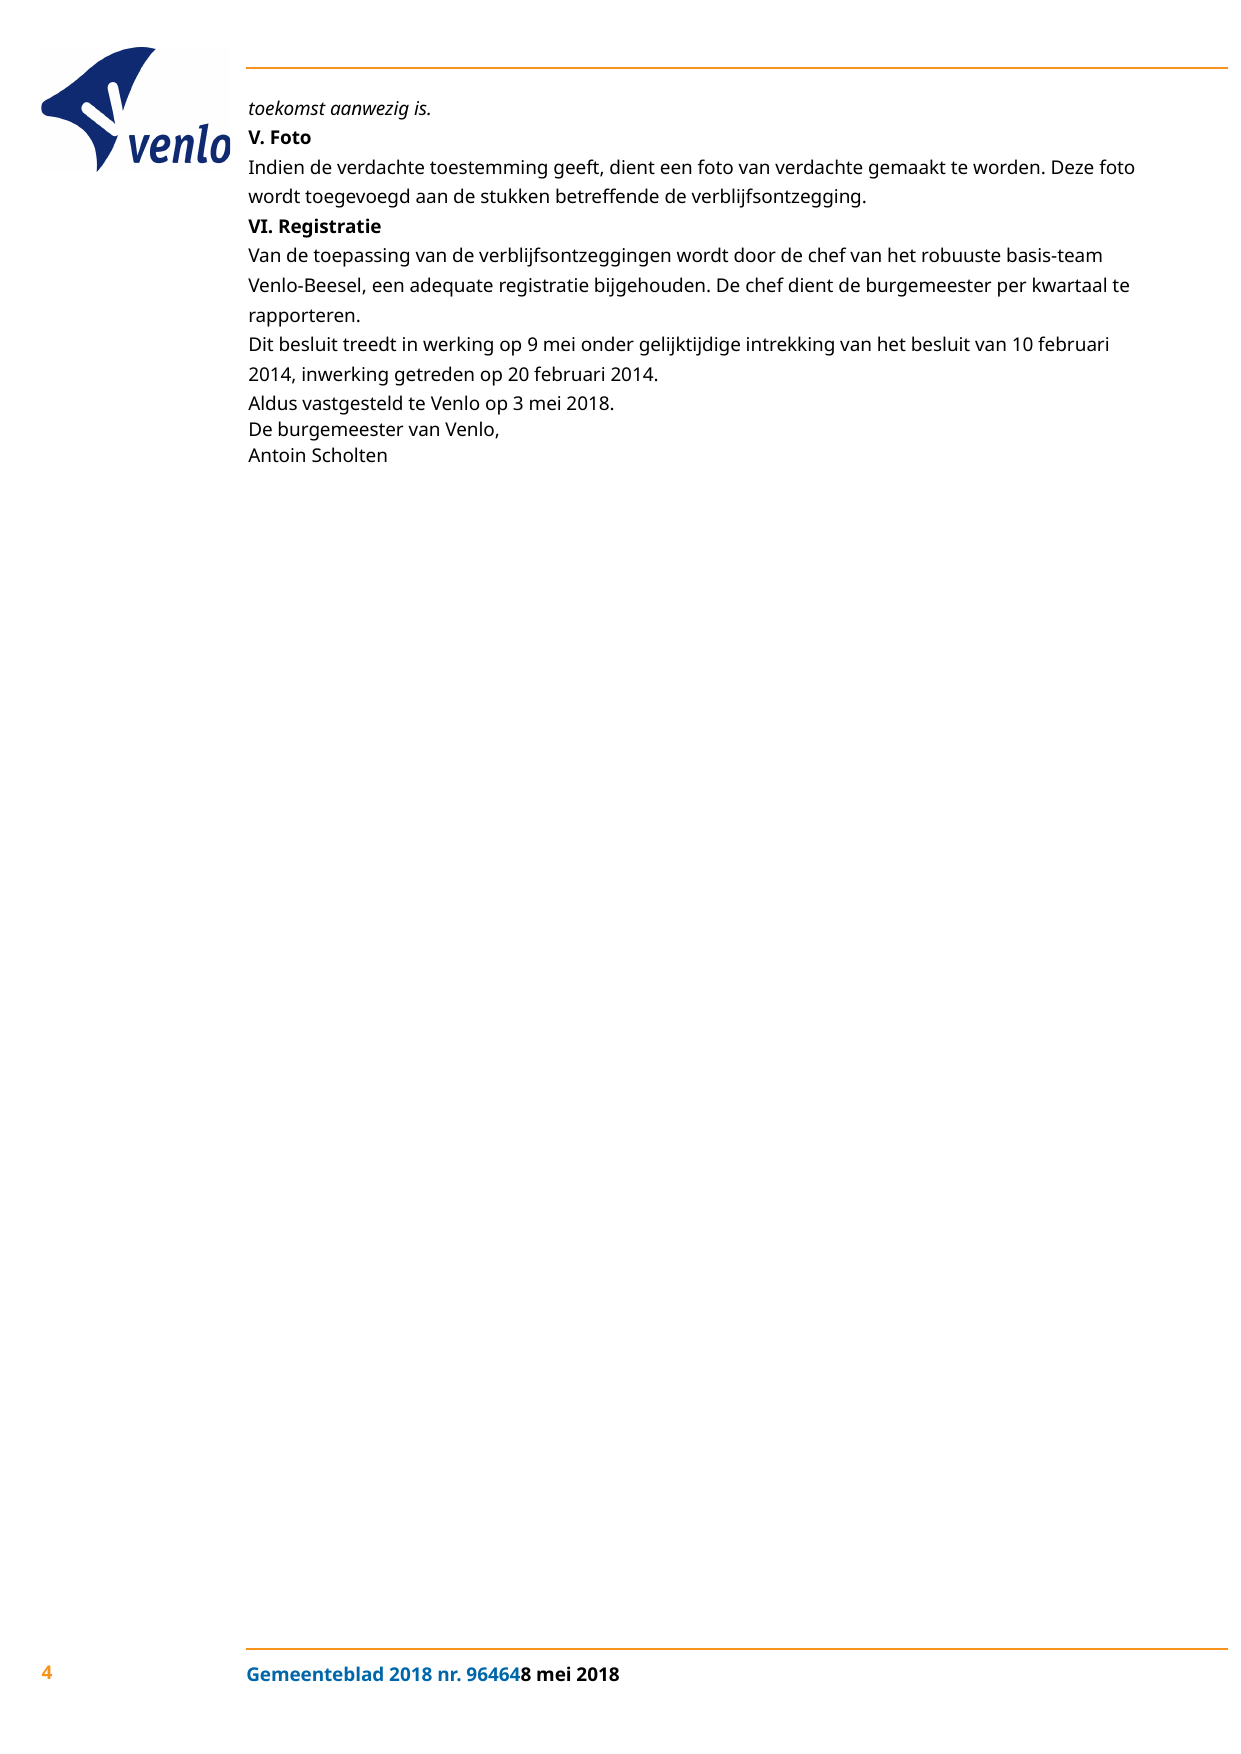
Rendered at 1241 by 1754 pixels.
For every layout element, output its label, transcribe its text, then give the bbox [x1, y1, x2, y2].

text Dit besluit treedt in werking op 9 mei onder gelijktijdige intrekking van het besluit van 10 februari 2014, inwerking getreden op 20 februari 2014. [248, 331, 1152, 387]
text toekomst aanwezig is. [248, 95, 1152, 121]
text V. Foto [248, 124, 1152, 150]
text Antoin Scholten [248, 442, 1152, 468]
text De burgemeester van Venlo, [248, 416, 1152, 442]
text Indien de verdachte toestemming geeft, dient een foto van verdachte gemaakt te worden. Deze foto wordt toegevoegd aan de stukken betreffende de verblijfsontzegging. [248, 154, 1152, 209]
picture [41, 47, 231, 172]
text Aldus vastgesteld te Venlo op 3 mei 2018. [248, 391, 1152, 416]
text VI. Registratie [248, 213, 1152, 239]
text Van de toepassing van de verblijfsontzeggingen wordt door de chef van het robuuste basis-team Venlo-Beesel, een adequate registratie bijgehouden. De chef dient de burgemeester per kwartaal te rapporteren. [248, 243, 1152, 328]
